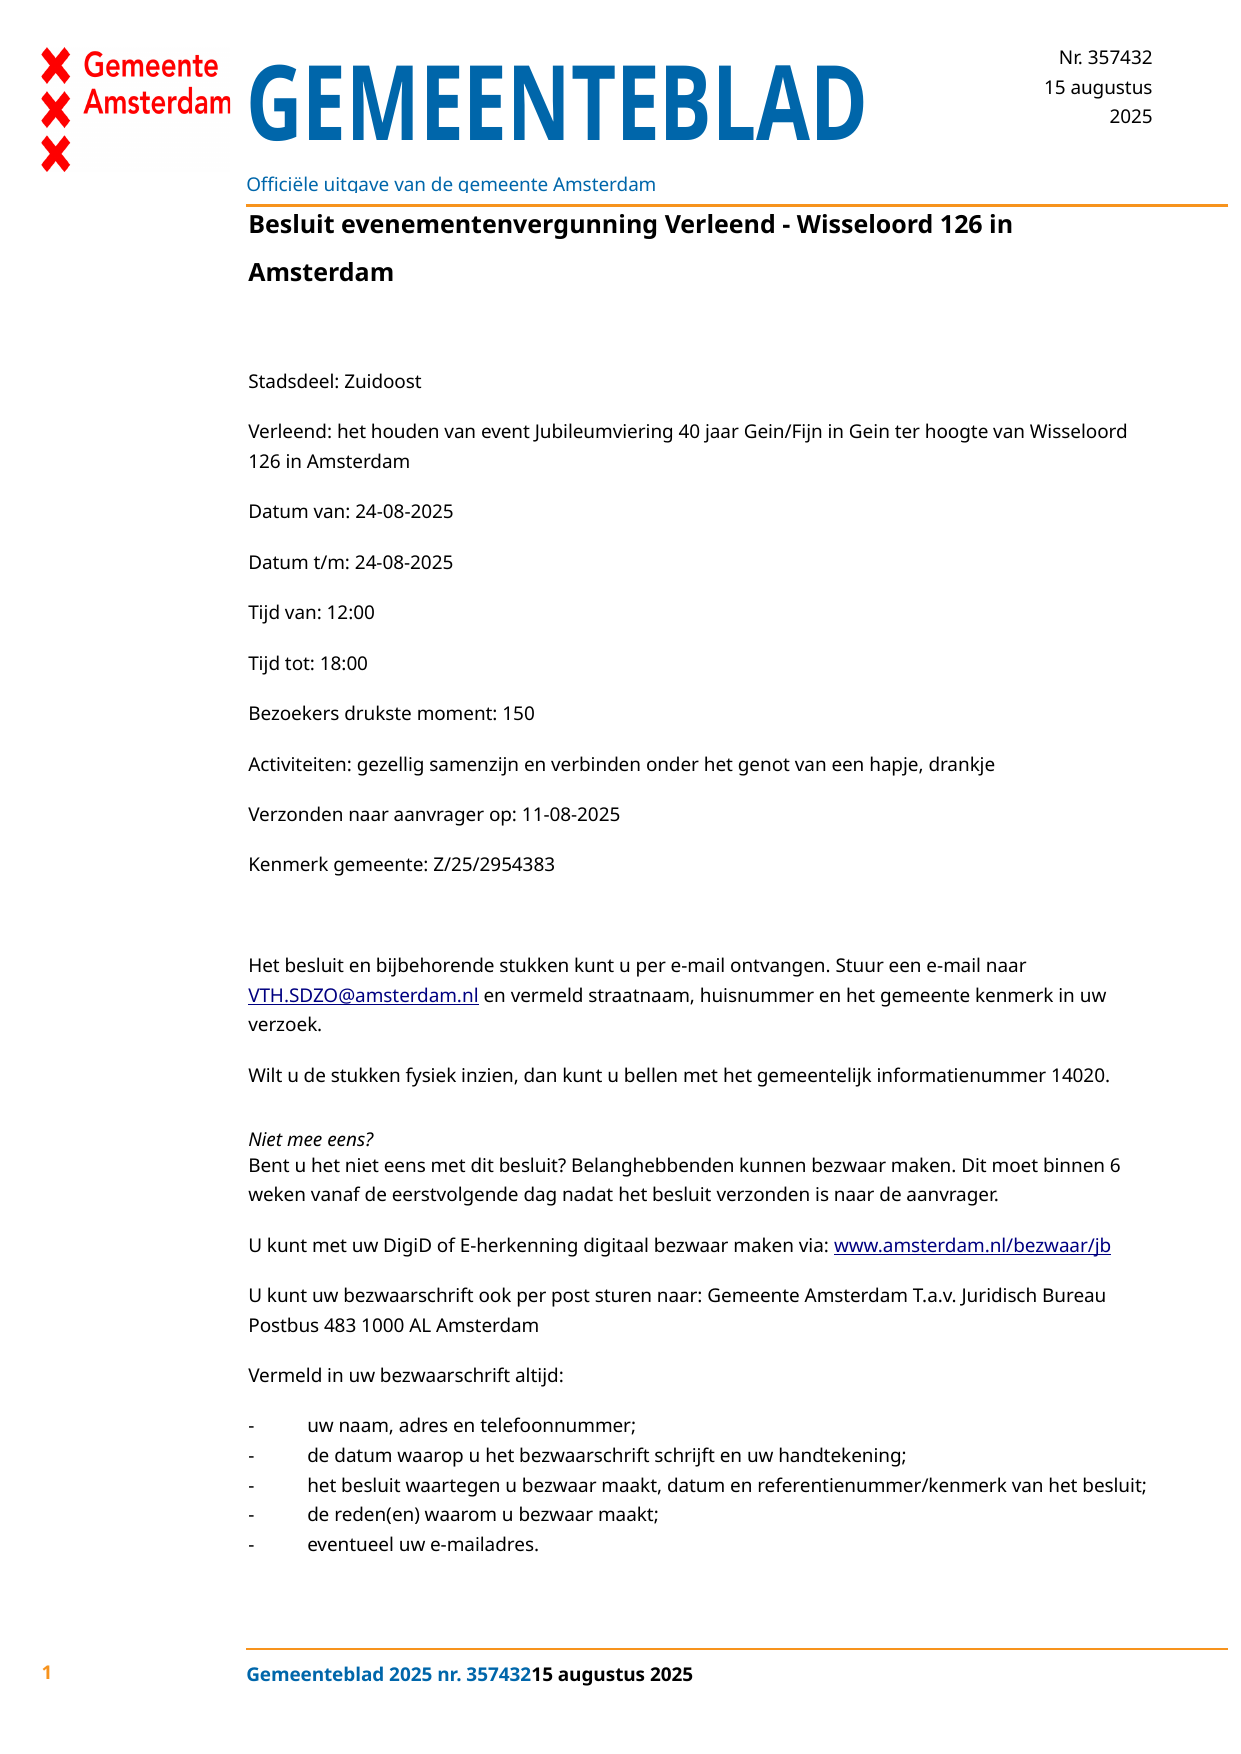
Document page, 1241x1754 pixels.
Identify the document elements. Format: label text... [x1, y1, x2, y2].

text Verleend: het houden van event Jubileumviering 40 jaar Gein/Fijn in Gein ter hoogte van Wisseloord 126 in Amsterdam [248, 419, 1152, 474]
text Stadsdeel: Zuidoost [248, 368, 1152, 394]
list de reden(en) waarom u bezwaar maakt; [248, 1501, 1152, 1527]
text U kunt met uw DigiD of E-herkenning digitaal bezwaar maken via: www.amsterdam.nl/bezwaar/jb [248, 1232, 1152, 1257]
text Verzonden naar aanvrager op: 11-08-2025 [248, 801, 1152, 827]
text Bent u het niet eens met dit besluit? Belanghebbenden kunnen bezwaar maken. Dit moet binnen 6 weken vanaf de eerstvolgende dag nadat het besluit verzonden is naar de aanvrager. [248, 1152, 1152, 1207]
text Datum t/m: 24-08-2025 [248, 549, 1152, 575]
list eventueel uw e-mailadres. [248, 1531, 1152, 1557]
text Tijd van: 12:00 [248, 599, 1152, 625]
text Vermeld in uw bezwaarschrift altijd: [248, 1362, 1152, 1388]
list uw naam, adres en telefoonnummer; [248, 1413, 1152, 1438]
text Activiteiten: gezellig samenzijn en verbinden onder het genot van een hapje, drankje [248, 751, 1152, 777]
text U kunt uw bezwaarschrift ook per post sturen naar: Gemeente Amsterdam T.a.v. Juridisch Bureau Postbus 483 1000 AL Amsterdam [248, 1282, 1152, 1337]
picture [41, 47, 231, 172]
text Het besluit en bijbehorende stukken kunt u per e-mail ontvangen. Stuur een e-mail naar VTH.SDZO@amsterdam.nl en vermeld straatnaam, huisnummer en het gemeente kenmerk in uw verzoek. [248, 952, 1152, 1037]
text Besluit evenementenvergunning Verleend - Wisseloord 126 in Amsterdam [248, 207, 1152, 288]
text Kenmerk gemeente: Z/25/2954383 [248, 852, 1152, 877]
text Tijd tot: 18:00 [248, 650, 1152, 676]
text Datum van: 24-08-2025 [248, 499, 1152, 524]
list de datum waarop u het bezwaarschrift schrijft en uw handtekening; [248, 1442, 1152, 1468]
text Bezoekers drukste moment: 150 [248, 700, 1152, 726]
text Wilt u de stukken fysiek inzien, dan kunt u bellen met het gemeentelijk informatienummer 14020. [248, 1062, 1152, 1088]
text Niet mee eens? [248, 1126, 1152, 1152]
list het besluit waartegen u bezwaar maakt, datum en referentienummer/kenmerk van het besluit; [248, 1472, 1152, 1497]
